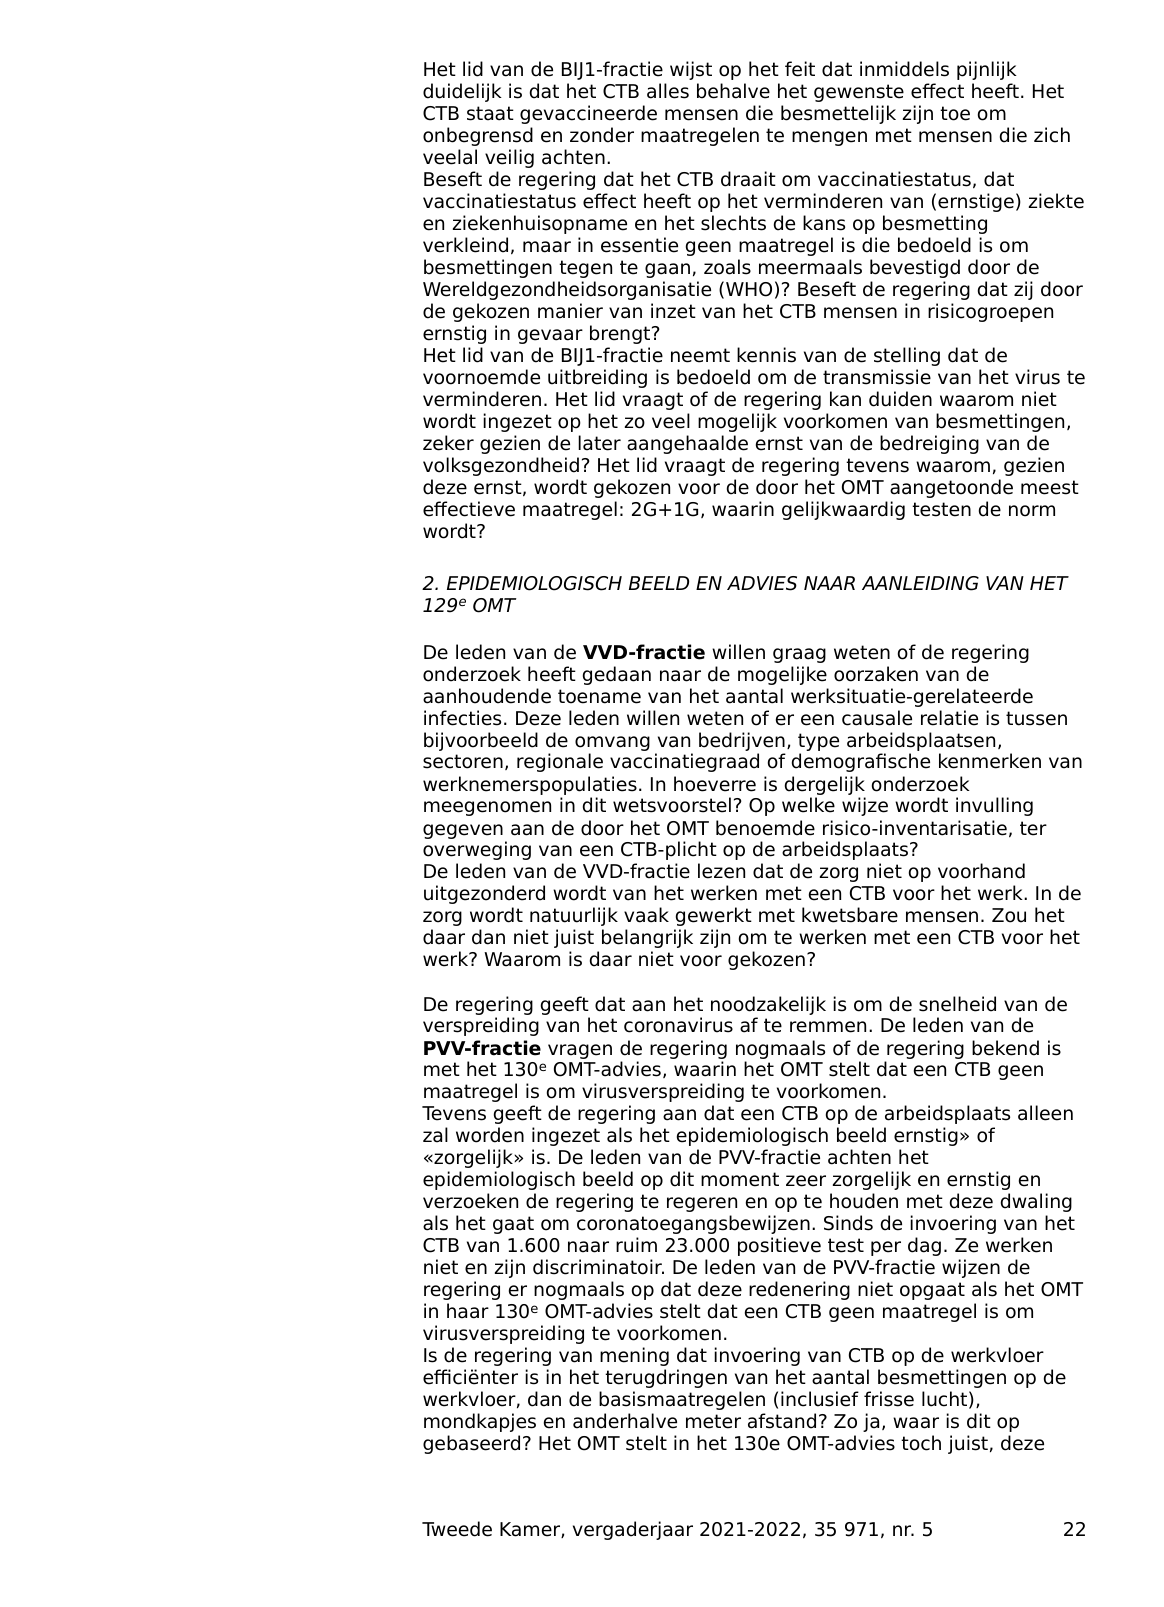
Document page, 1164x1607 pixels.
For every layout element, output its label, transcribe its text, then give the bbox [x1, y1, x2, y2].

text Is de regering van mening dat invoering van CTB op de werkvloer efficiënter is in het terugdringen van het aantal besmettingen op de werkvloer, dan de basismaatregelen (inclusief frisse lucht), mondkapjes en anderhalve meter afstand? Zo ja, waar is dit op gebaseerd? Het OMT stelt in het 130e OMT-advies toch juist, deze [422, 1345, 1087, 1455]
text De regering geeft dat aan het noodzakelijk is om de snelheid van de verspreiding van het coronavirus af te remmen. De leden van de PVV-fractie vragen de regering nogmaals of de regering bekend is met het 130e OMT-advies, waarin het OMT stelt dat een CTB geen maatregel is om virusverspreiding te voorkomen. [422, 993, 1087, 1103]
text Het lid van de BIJ1-fractie wijst op het feit dat inmiddels pijnlijk duidelijk is dat het CTB alles behalve het gewenste effect heeft. Het CTB staat gevaccineerde mensen die besmettelijk zijn toe om onbegrensd en zonder maatregelen te mengen met mensen die zich veelal veilig achten. [422, 59, 1087, 169]
text Beseft de regering dat het CTB draait om vaccinatiestatus, dat vaccinatiestatus effect heeft op het verminderen van (ernstige) ziekte en ziekenhuisopname en het slechts de kans op besmetting verkleind, maar in essentie geen maatregel is die bedoeld is om besmettingen tegen te gaan, zoals meermaals bevestigd door de Wereldgezondheidsorganisatie (WHO)? Beseft de regering dat zij door de gekozen manier van inzet van het CTB mensen in risicogroepen ernstig in gevaar brengt? [422, 169, 1087, 345]
text Het lid van de BIJ1-fractie neemt kennis van de stelling dat de voornoemde uitbreiding is bedoeld om de transmissie van het virus te verminderen. Het lid vraagt of de regering kan duiden waarom niet wordt ingezet op het zo veel mogelijk voorkomen van besmettingen, zeker gezien de later aangehaalde ernst van de bedreiging van de volksgezondheid? Het lid vraagt de regering tevens waarom, gezien deze ernst, wordt gekozen voor de door het OMT aangetoonde meest effectieve maatregel: 2G+1G, waarin gelijkwaardig testen de norm wordt? [422, 345, 1087, 543]
text Tevens geeft de regering aan dat een CTB op de arbeidsplaats alleen zal worden ingezet als het epidemiologisch beeld ernstig» of «zorgelijk» is. De leden van de PVV-fractie achten het epidemiologisch beeld op dit moment zeer zorgelijk en ernstig en verzoeken de regering te regeren en op te houden met deze dwaling als het gaat om coronatoegangsbewijzen. Sinds de invoering van het CTB van 1.600 naar ruim 23.000 positieve test per dag. Ze werken niet en zijn discriminatoir. De leden van de PVV-fractie wijzen de regering er nogmaals op dat deze redenering niet opgaat als het OMT in haar 130e OMT-advies stelt dat een CTB geen maatregel is om virusverspreiding te voorkomen. [422, 1103, 1087, 1345]
text De leden van de VVD-fractie lezen dat de zorg niet op voorhand uitgezonderd wordt van het werken met een CTB voor het werk. In de zorg wordt natuurlijk vaak gewerkt met kwetsbare mensen. Zou het daar dan niet juist belangrijk zijn om te werken met een CTB voor het werk? Waarom is daar niet voor gekozen? [422, 861, 1087, 971]
text De leden van de VVD-fractie willen graag weten of de regering onderzoek heeft gedaan naar de mogelijke oorzaken van de aanhoudende toename van het aantal werksituatie-gerelateerde infecties. Deze leden willen weten of er een causale relatie is tussen bijvoorbeeld de omvang van bedrijven, type arbeidsplaatsen, sectoren, regionale vaccinatiegraad of demografische kenmerken van werknemerspopulaties. In hoeverre is dergelijk onderzoek meegenomen in dit wetsvoorstel? Op welke wijze wordt invulling gegeven aan de door het OMT benoemde risico-inventarisatie, ter overweging van een CTB-plicht op de arbeidsplaats? [422, 642, 1087, 861]
subtitle 2. EPIDEMIOLOGISCH BEELD EN ADVIES NAAR AANLEIDING VAN HET 129e OMT [422, 573, 1087, 617]
